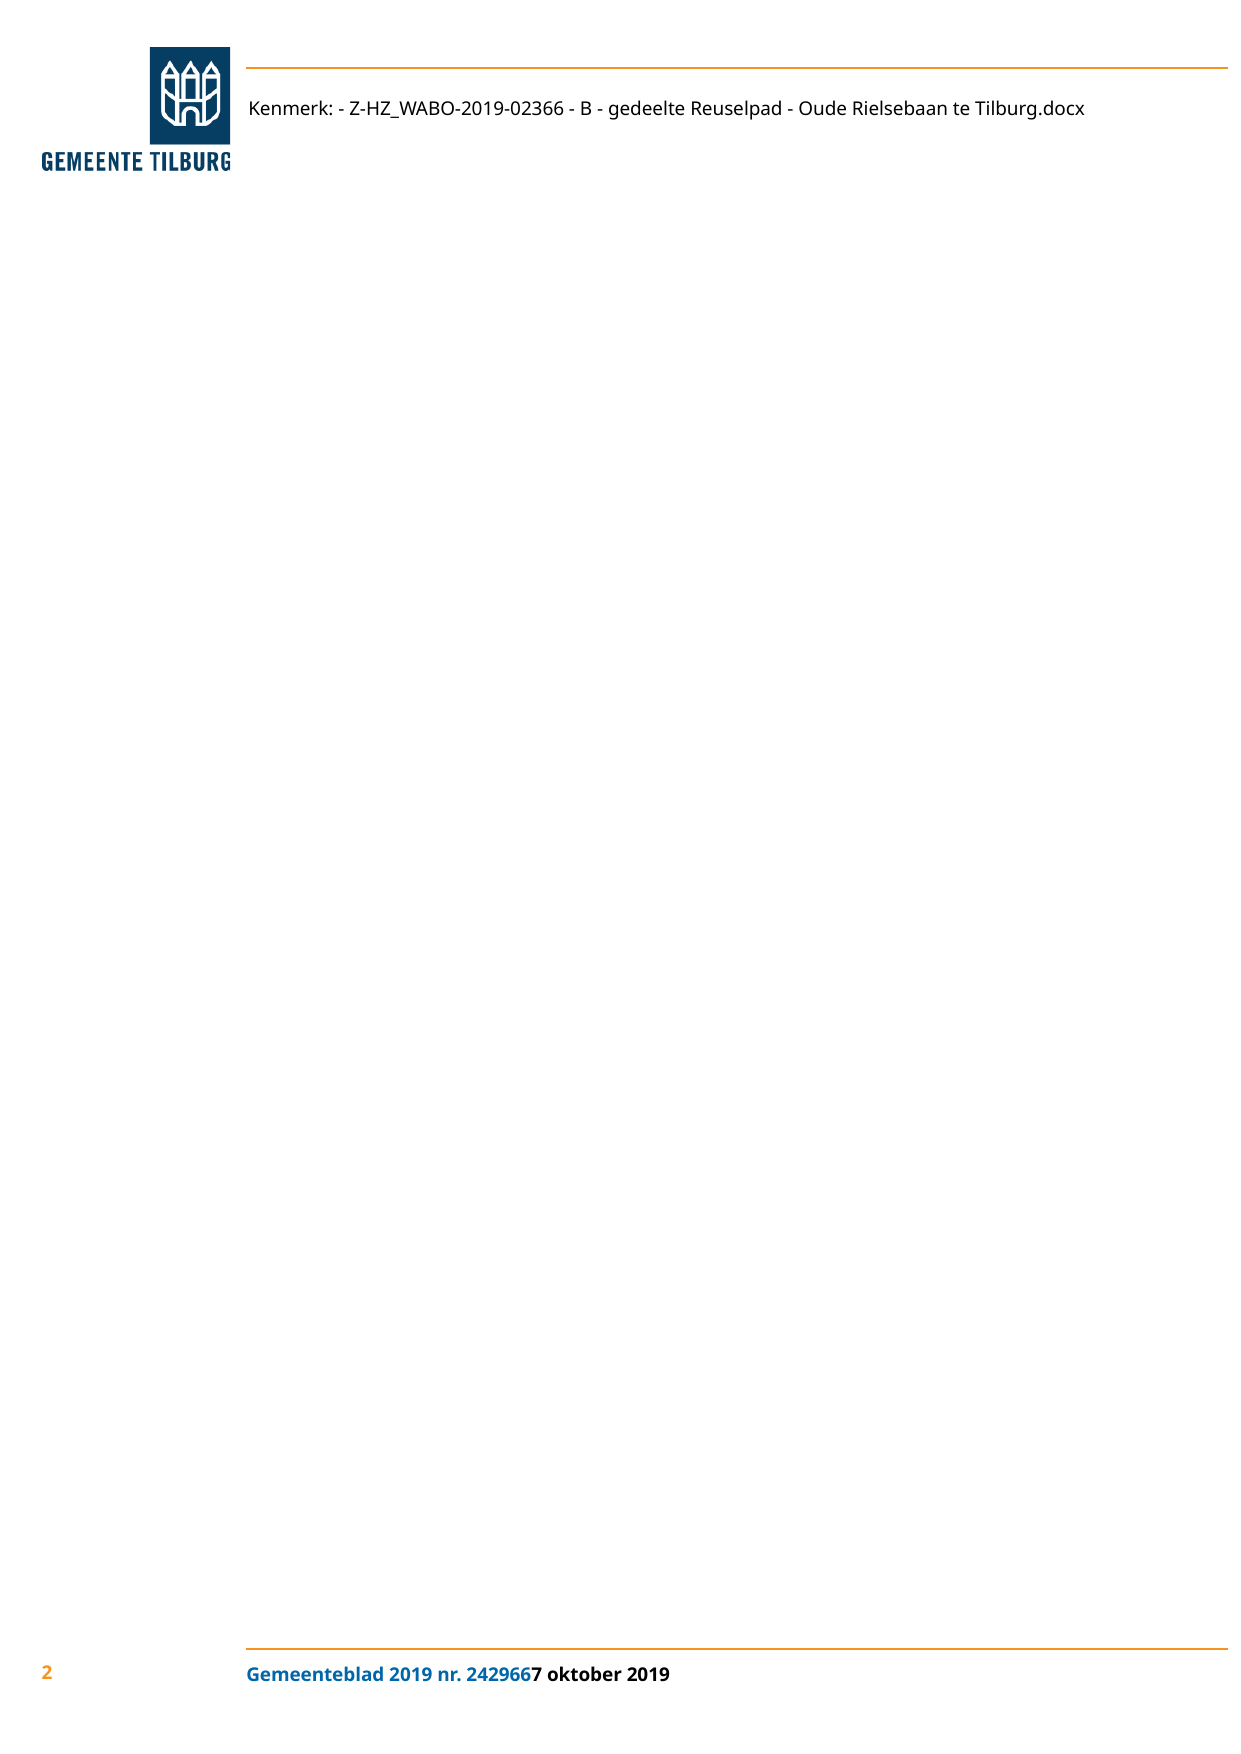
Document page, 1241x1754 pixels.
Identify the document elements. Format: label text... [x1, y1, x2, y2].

picture [41, 47, 231, 172]
text Kenmerk: - Z-HZ_WABO-2019-02366 - B - gedeelte Reuselpad - Oude Rielsebaan te Tilburg.docx [248, 95, 1152, 121]
